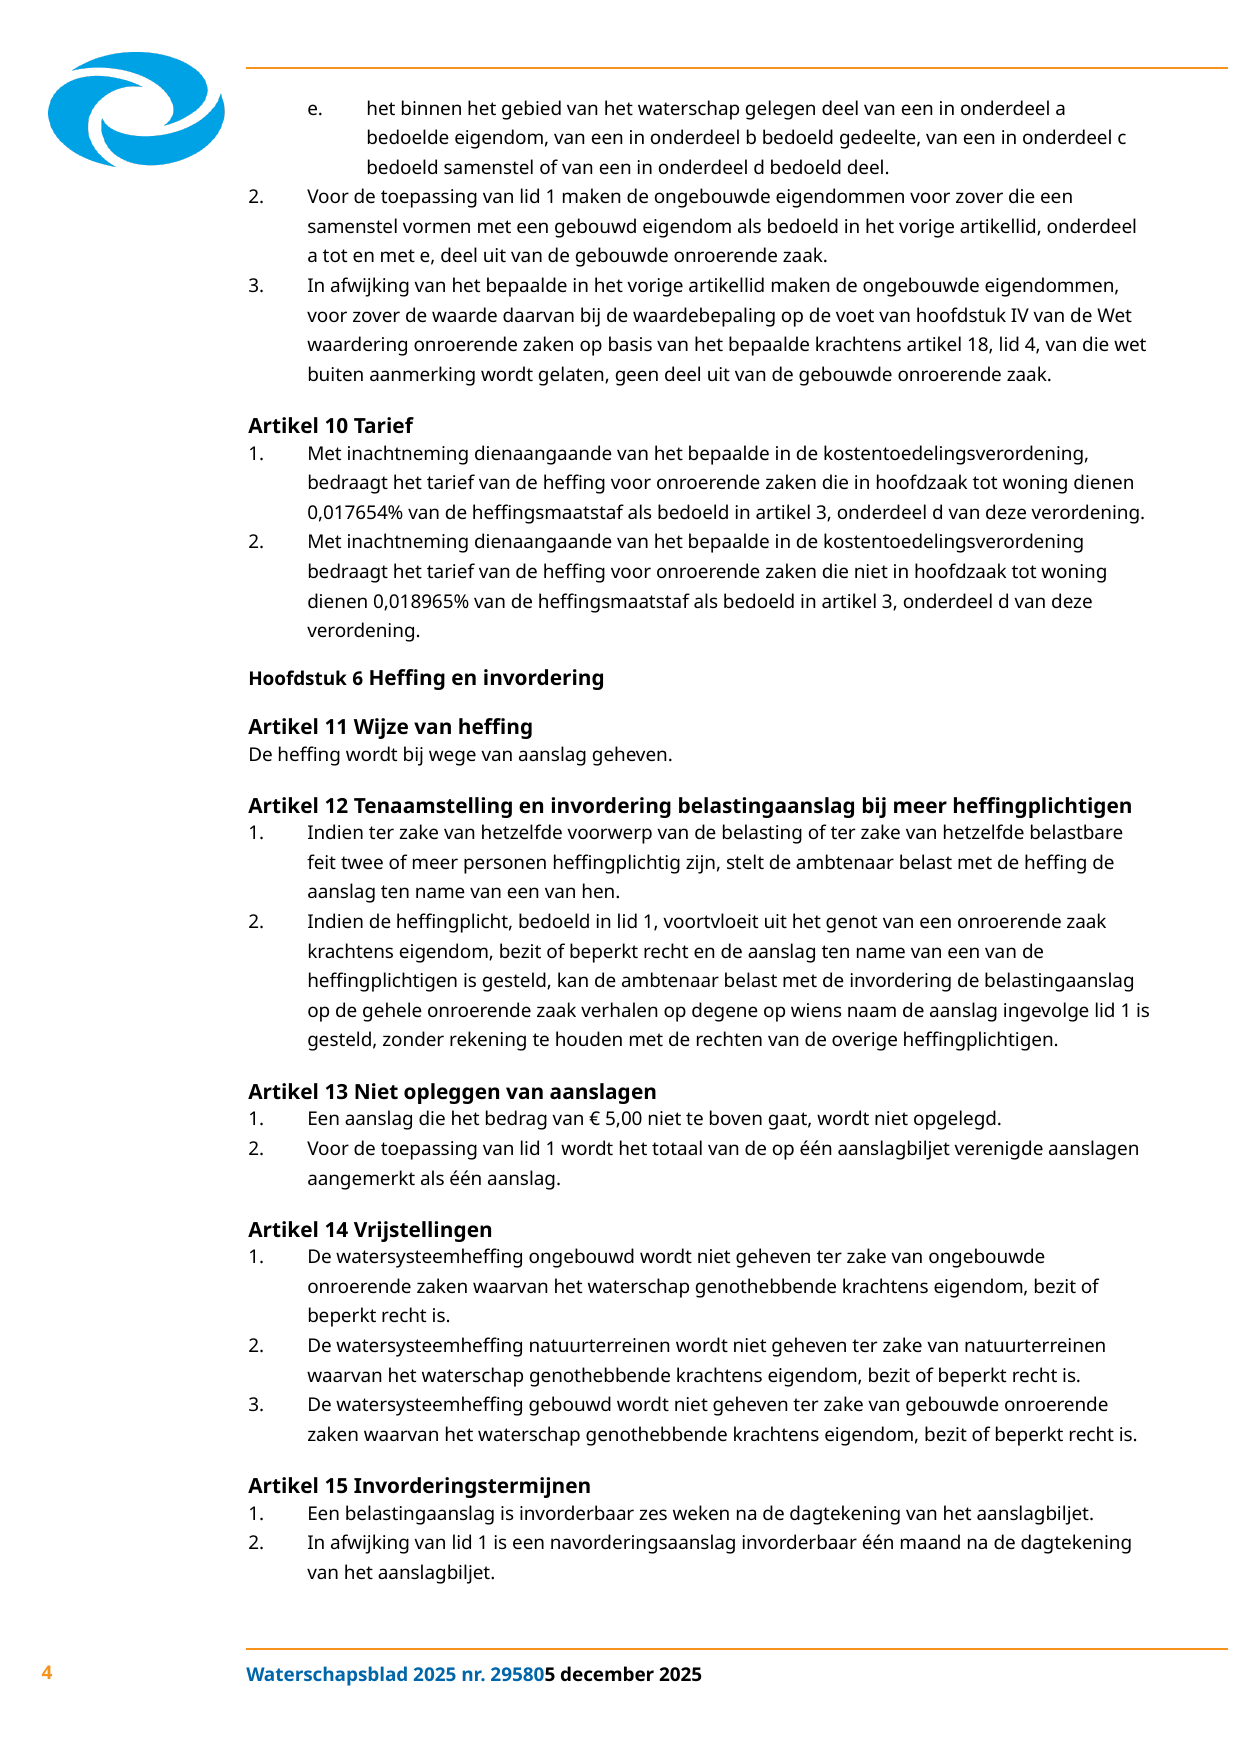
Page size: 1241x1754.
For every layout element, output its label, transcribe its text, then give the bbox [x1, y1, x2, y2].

text Artikel 10 Tarief [248, 411, 1152, 440]
list Indien ter zake van hetzelfde voorwerp van de belasting of ter zake van hetzelfde belastbare feit twee of meer personen heffingplichtig zijn, stelt de ambtenaar belast met de heffing de aanslag ten name van een van hen. [248, 819, 1152, 904]
list Met inachtneming dienaangaande van het bepaalde in de kostentoedelingsverordening, bedraagt het tarief van de heffing voor onroerende zaken die in hoofdzaak tot woning dienen 0,017654% van de heffingsmaatstaf als bedoeld in artikel 3, onderdeel d van deze verordening. [248, 440, 1152, 525]
text Artikel 15 Invorderingstermijnen [248, 1471, 1152, 1500]
picture [41, 47, 231, 172]
text Artikel 13 Niet opleggen van aanslagen [248, 1077, 1152, 1106]
list Een belastingaanslag is invorderbaar zes weken na de dagtekening van het aanslagbiljet. [248, 1500, 1152, 1526]
text Artikel 12 Tenaamstelling en invordering belastingaanslag bij meer heffingplichtigen [248, 791, 1152, 819]
text De heffing wordt bij wege van aanslag geheven. [248, 741, 1152, 766]
list Een aanslag die het bedrag van € 5,00 niet te boven gaat, wordt niet opgelegd. [248, 1106, 1152, 1131]
list De watersysteemheffing ongebouwd wordt niet geheven ter zake van ongebouwde onroerende zaken waarvan het waterschap genothebbende krachtens eigendom, bezit of beperkt recht is. [248, 1243, 1152, 1328]
text Artikel 11 Wijze van heffing [248, 712, 1152, 741]
list Voor de toepassing van lid 1 maken de ongebouwde eigendommen voor zover die een samenstel vormen met een gebouwd eigendom als bedoeld in het vorige artikellid, onderdeel a tot en met e, deel uit van de gebouwde onroerende zaak. [248, 183, 1152, 268]
list In afwijking van lid 1 is een navorderingsaanslag invorderbaar één maand na de dagtekening van het aanslagbiljet. [248, 1529, 1152, 1585]
list De watersysteemheffing gebouwd wordt niet geheven ter zake van gebouwde onroerende zaken waarvan het waterschap genothebbende krachtens eigendom, bezit of beperkt recht is. [248, 1391, 1152, 1447]
text Hoofdstuk 6 Heffing en invordering [248, 663, 1152, 691]
list De watersysteemheffing natuurterreinen wordt niet geheven ter zake van natuurterreinen waarvan het waterschap genothebbende krachtens eigendom, bezit of beperkt recht is. [248, 1332, 1152, 1388]
list Met inachtneming dienaangaande van het bepaalde in de kostentoedelingsverordening bedraagt het tarief van de heffing voor onroerende zaken die niet in hoofdzaak tot woning dienen 0,018965% van de heffingsmaatstaf als bedoeld in artikel 3, onderdeel d van deze verordening. [248, 529, 1152, 643]
list In afwijking van het bepaalde in het vorige artikellid maken de ongebouwde eigendommen, voor zover de waarde daarvan bij de waardebepaling op de voet van hoofdstuk IV van de Wet waardering onroerende zaken op basis van het bepaalde krachtens artikel 18, lid 4, van die wet buiten aanmerking wordt gelaten, geen deel uit van de gebouwde onroerende zaak. [248, 272, 1152, 387]
list Voor de toepassing van lid 1 wordt het totaal van de op één aanslagbiljet verenigde aanslagen aangemerkt als één aanslag. [248, 1135, 1152, 1190]
text Artikel 14 Vrijstellingen [248, 1215, 1152, 1243]
list Indien de heffingplicht, bedoeld in lid 1, voortvloeit uit het genot van een onroerende zaak krachtens eigendom, bezit of beperkt recht en de aanslag ten name van een van de heffingplichtigen is gesteld, kan de ambtenaar belast met de invordering de belastingaanslag op de gehele onroerende zaak verhalen op degene op wiens naam de aanslag ingevolge lid 1 is gesteld, zonder rekening te houden met de rechten van de overige heffingplichtigen. [248, 908, 1152, 1052]
list het binnen het gebied van het waterschap gelegen deel van een in onderdeel a bedoelde eigendom, van een in onderdeel b bedoeld gedeelte, van een in onderdeel c bedoeld samenstel of van een in onderdeel d bedoeld deel. [307, 95, 1152, 180]
